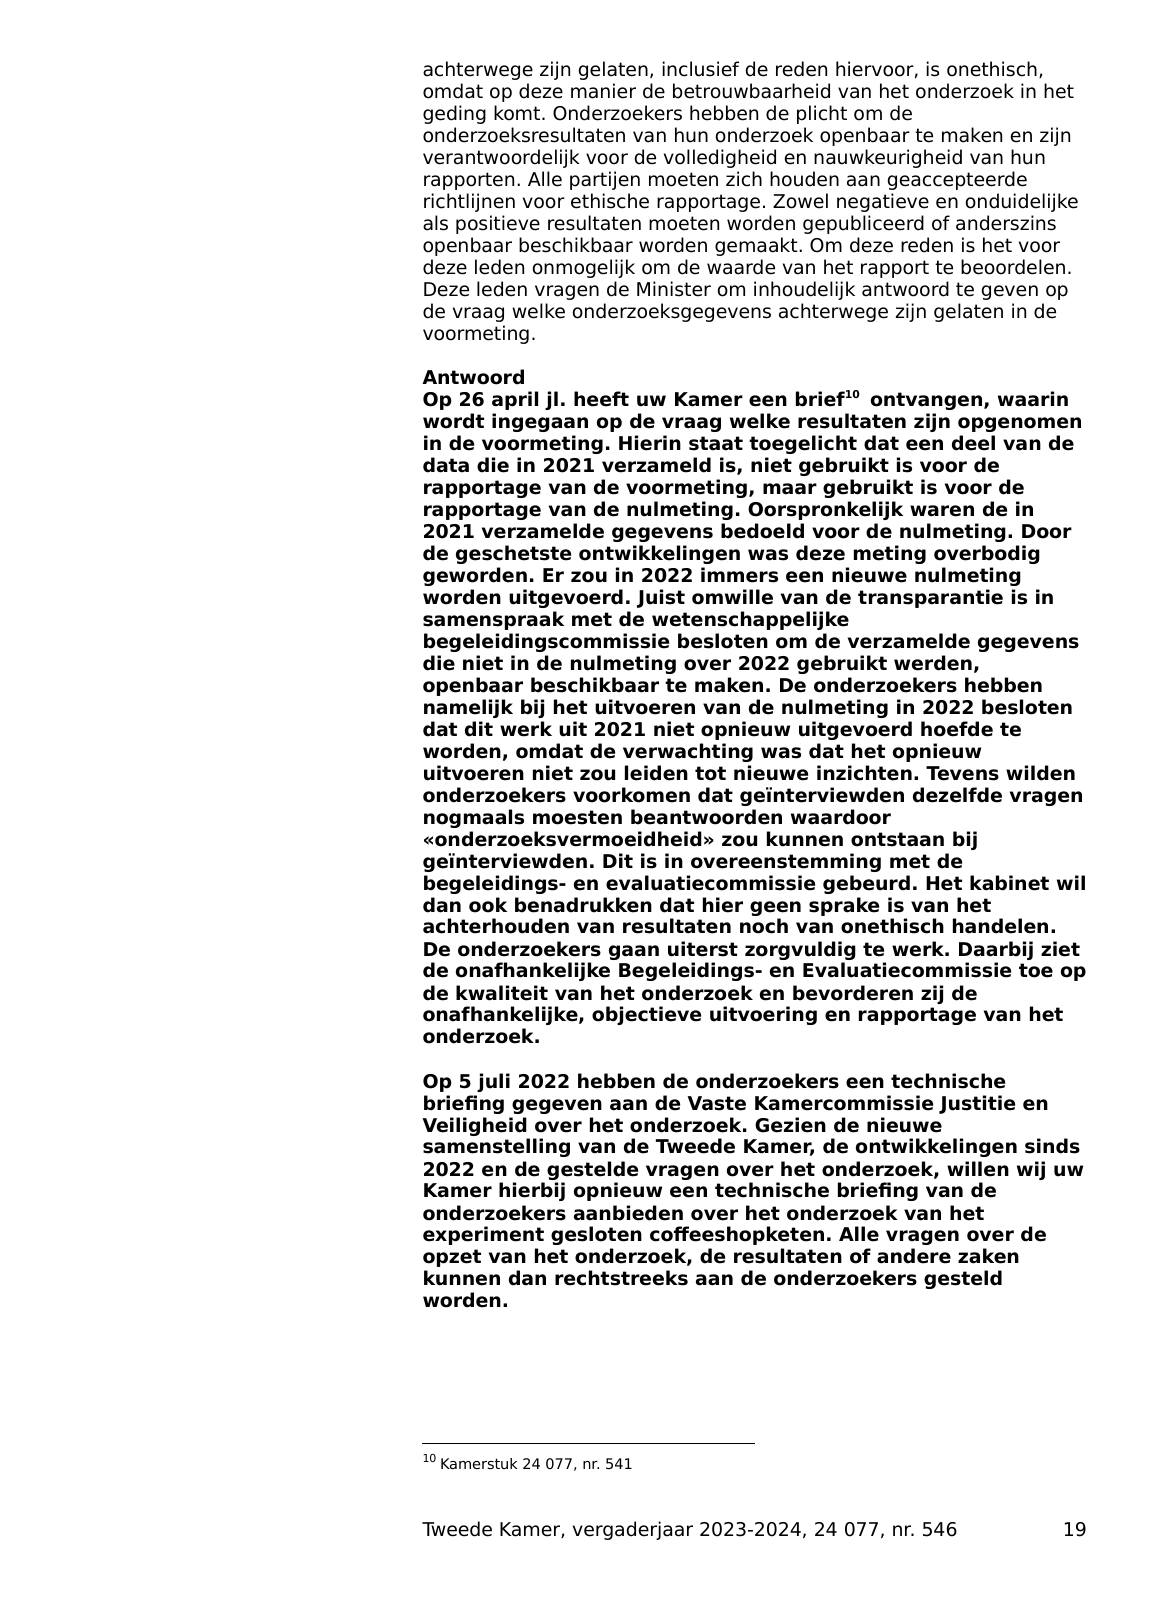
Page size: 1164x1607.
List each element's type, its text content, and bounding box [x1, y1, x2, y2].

text Op 26 april jl. heeft uw Kamer een brief ontvangen, waarin wordt ingegaan op de vraag welke resultaten zijn opgenomen in de voormeting. Hierin staat toegelicht dat een deel van de data die in 2021 verzameld is, niet gebruikt is voor de rapportage van de voormeting, maar gebruikt is voor de rapportage van de nulmeting. Oorspronkelijk waren de in 2021 verzamelde gegevens bedoeld voor de nulmeting. Door de geschetste ontwikkelingen was deze meting overbodig geworden. Er zou in 2022 immers een nieuwe nulmeting worden uitgevoerd. Juist omwille van de transparantie is in samenspraak met de wetenschappelijke begeleidingscommissie besloten om de verzamelde gegevens die niet in de nulmeting over 2022 gebruikt werden, openbaar beschikbaar te maken. De onderzoekers hebben namelijk bij het uitvoeren van de nulmeting in 2022 besloten dat dit werk uit 2021 niet opnieuw uitgevoerd hoefde te worden, omdat de verwachting was dat het opnieuw uitvoeren niet zou leiden tot nieuwe inzichten. Tevens wilden onderzoekers voorkomen dat geïnterviewden dezelfde vragen nogmaals moesten beantwoorden waardoor «onderzoeksvermoeidheid» zou kunnen ontstaan bij geïnterviewden. Dit is in overeenstemming met de begeleidings- en evaluatiecommissie gebeurd. Het kabinet wil dan ook benadrukken dat hier geen sprake is van het achterhouden van resultaten noch van onethisch handelen. De onderzoekers gaan uiterst zorgvuldig te werk. Daarbij ziet de onafhankelijke Begeleidings- en Evaluatiecommissie toe op de kwaliteit van het onderzoek en bevorderen zij de onafhankelijke, objectieve uitvoering en rapportage van het onderzoek. [422, 389, 1087, 1048]
text Antwoord [422, 367, 1087, 389]
text Op 5 juli 2022 hebben de onderzoekers een technische briefing gegeven aan de Vaste Kamercommissie Justitie en Veiligheid over het onderzoek. Gezien de nieuwe samenstelling van de Tweede Kamer, de ontwikkelingen sinds 2022 en de gestelde vragen over het onderzoek, willen wij uw Kamer hierbij opnieuw een technische briefing van de onderzoekers aanbieden over het onderzoek van het experiment gesloten coffeeshopketen. Alle vragen over de opzet van het onderzoek, de resultaten of andere zaken kunnen dan rechtstreeks aan de onderzoekers gesteld worden. [422, 1071, 1087, 1312]
text Kamerstuk 24 077, nr. 541 [422, 1452, 1087, 1474]
text achterwege zijn gelaten, inclusief de reden hiervoor, is onethisch, omdat op deze manier de betrouwbaarheid van het onderzoek in het geding komt. Onderzoekers hebben de plicht om de onderzoeksresultaten van hun onderzoek openbaar te maken en zijn verantwoordelijk voor de volledigheid en nauwkeurigheid van hun rapporten. Alle partijen moeten zich houden aan geaccepteerde richtlijnen voor ethische rapportage. Zowel negatieve en onduidelijke als positieve resultaten moeten worden gepubliceerd of anderszins openbaar beschikbaar worden gemaakt. Om deze reden is het voor deze leden onmogelijk om de waarde van het rapport te beoordelen. Deze leden vragen de Minister om inhoudelijk antwoord te geven op de vraag welke onderzoeksgegevens achterwege zijn gelaten in de voormeting. [422, 59, 1087, 345]
